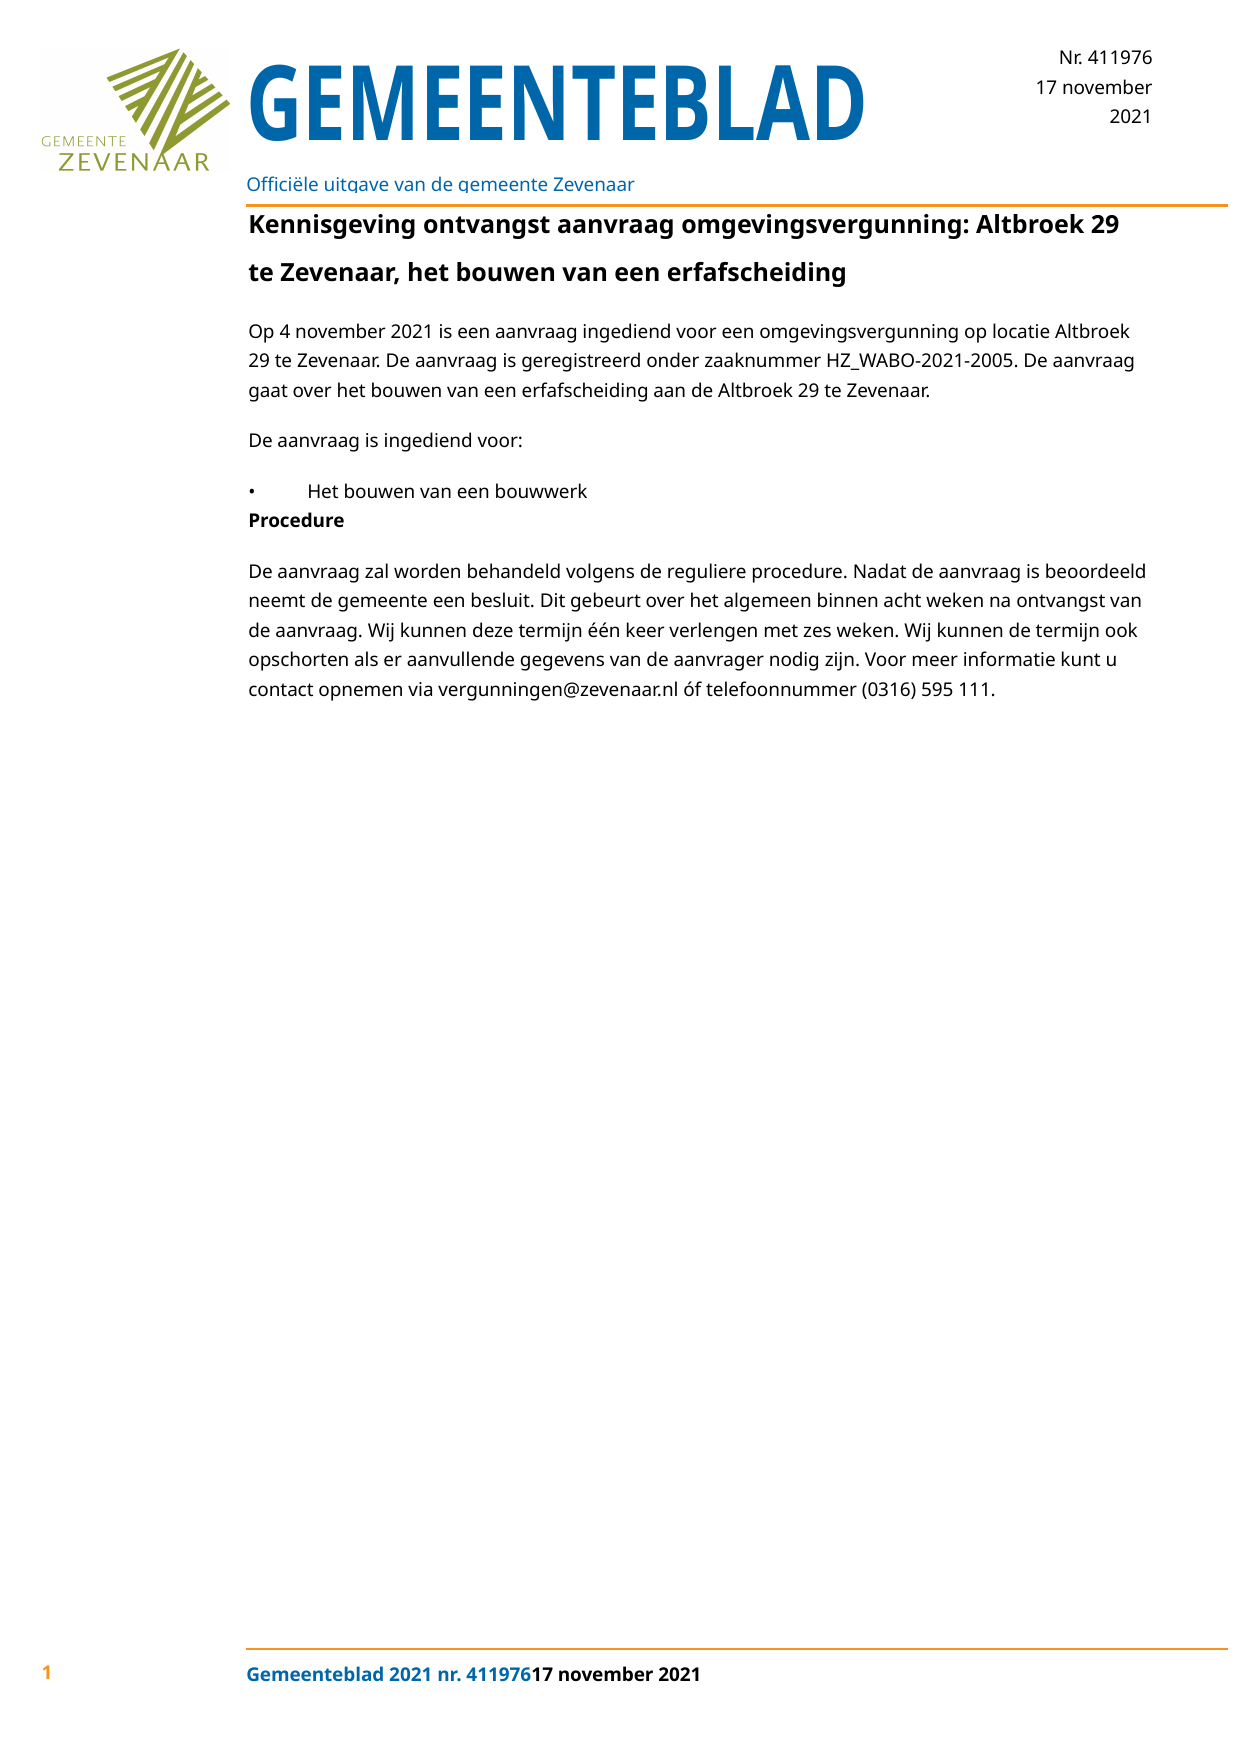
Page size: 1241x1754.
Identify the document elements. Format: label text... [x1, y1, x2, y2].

text Procedure [248, 507, 1152, 533]
text Kennisgeving ontvangst aanvraag omgevingsvergunning: Altbroek 29 te Zevenaar, het bouwen van een erfafscheiding [248, 207, 1152, 288]
list Het bouwen van een bouwwerk [248, 478, 1152, 504]
text Op 4 november 2021 is een aanvraag ingediend voor een omgevingsvergunning op locatie Altbroek 29 te Zevenaar. De aanvraag is geregistreerd onder zaaknummer HZ_WABO-2021-2005. De aanvraag gaat over het bouwen van een erfafscheiding aan de Altbroek 29 te Zevenaar. [248, 318, 1152, 403]
text De aanvraag is ingediend voor: [248, 427, 1152, 453]
picture [41, 47, 231, 172]
text De aanvraag zal worden behandeld volgens de reguliere procedure. Nadat de aanvraag is beoordeeld neemt de gemeente een besluit. Dit gebeurt over het algemeen binnen acht weken na ontvangst van de aanvraag. Wij kunnen deze termijn één keer verlengen met zes weken. Wij kunnen de termijn ook opschorten als er aanvullende gegevens van de aanvrager nodig zijn. Voor meer informatie kunt u contact opnemen via vergunningen@zevenaar.nl óf telefoonnummer (0316) 595 111. [248, 558, 1152, 702]
